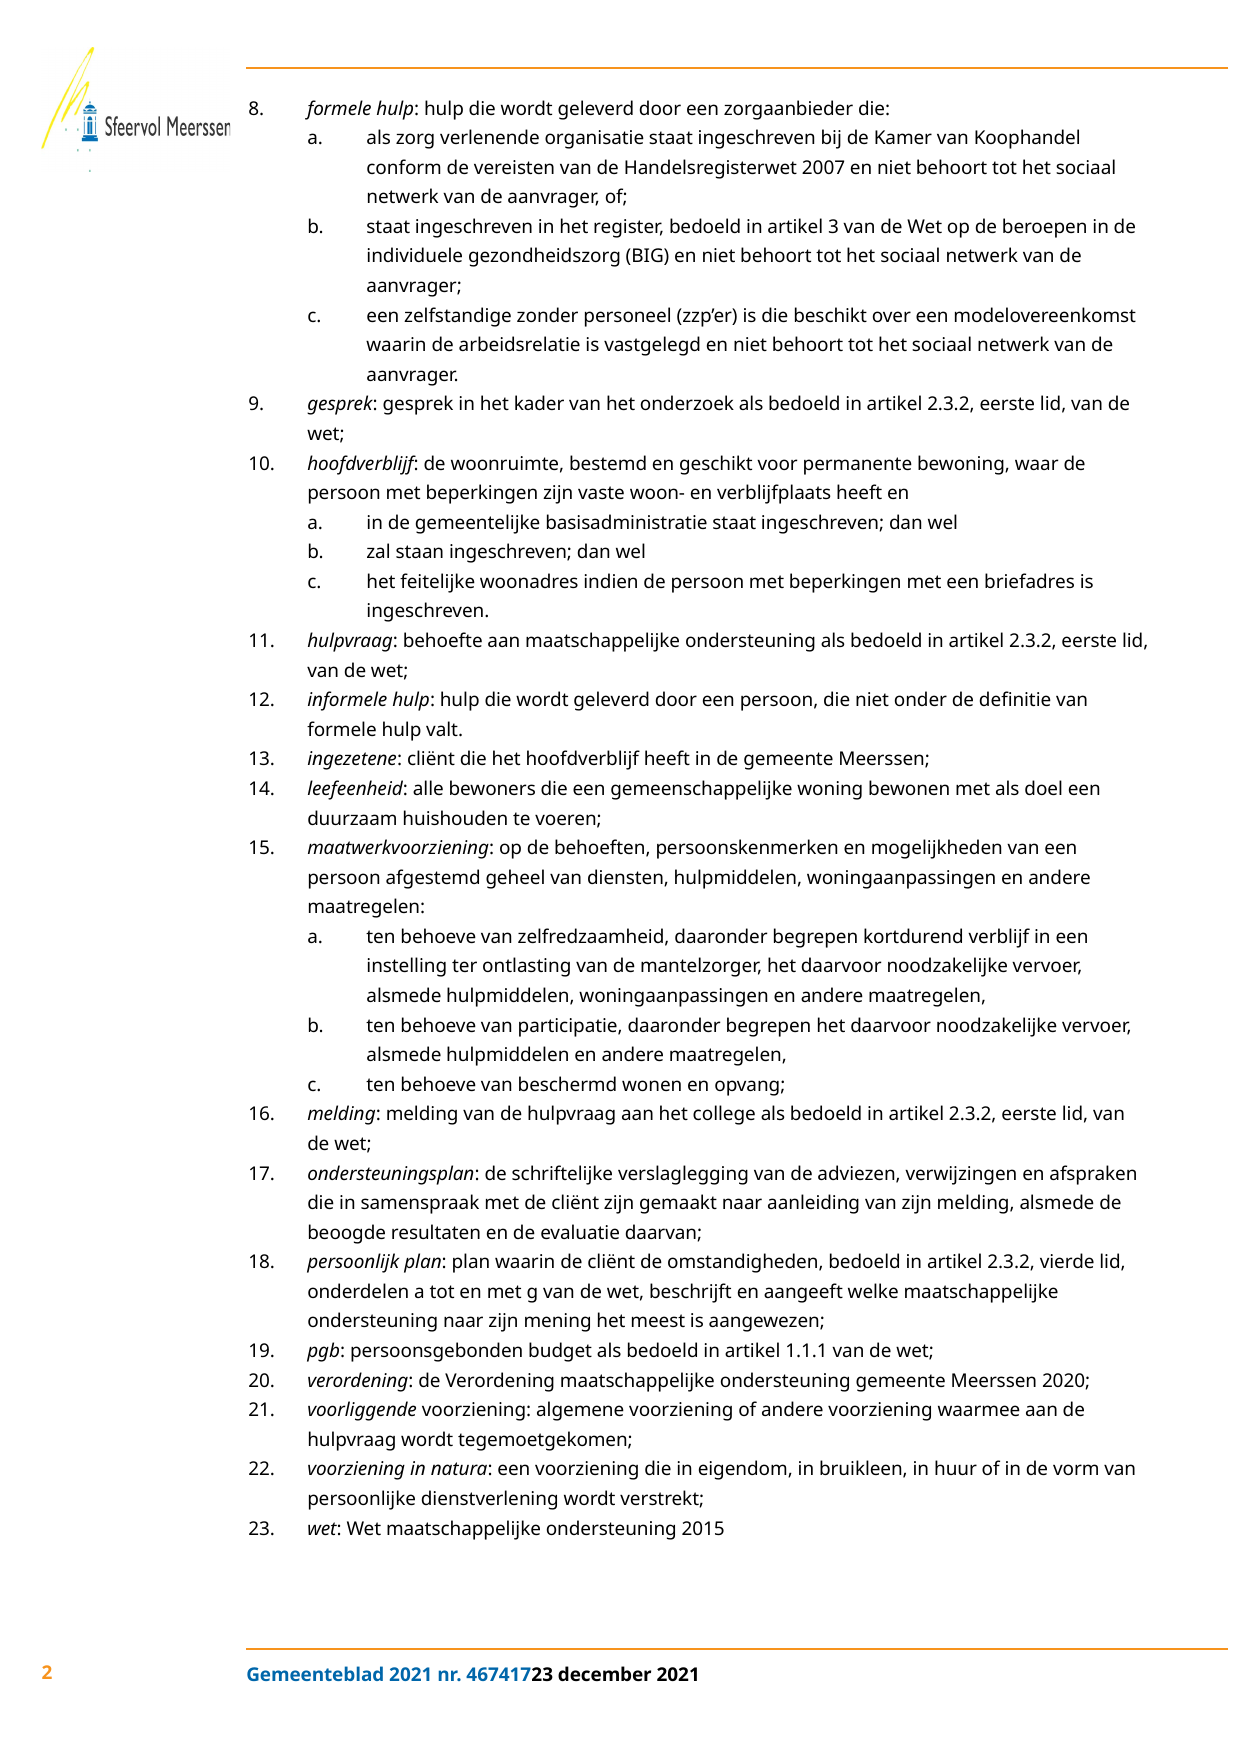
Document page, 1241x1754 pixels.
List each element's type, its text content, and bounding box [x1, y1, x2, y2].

list ingezetene: cliënt die het hoofdverblijf heeft in de gemeente Meerssen; [248, 746, 1152, 771]
list pgb: persoonsgebonden budget als bedoeld in artikel 1.1.1 van de wet; [248, 1337, 1152, 1363]
list leefeenheid: alle bewoners die een gemeenschappelijke woning bewonen met als doel een duurzaam huishouden te voeren; [248, 775, 1152, 831]
list melding: melding van de hulpvraag aan het college als bedoeld in artikel 2.3.2, eerste lid, van de wet; [248, 1101, 1152, 1156]
list als zorg verlenende organisatie staat ingeschreven bij de Kamer van Koophandel conform de vereisten van de Handelsregisterwet 2007 en niet behoort tot het sociaal netwerk van de aanvrager, of; [307, 124, 1152, 209]
list verordening: de Verordening maatschappelijke ondersteuning gemeente Meerssen 2020; [248, 1367, 1152, 1393]
list staat ingeschreven in het register, bedoeld in artikel 3 van de Wet op de beroepen in de individuele gezondheidszorg (BIG) en niet behoort tot het sociaal netwerk van de aanvrager; [307, 213, 1152, 298]
list ten behoeve van beschermd wonen en opvang; [307, 1071, 1152, 1097]
list in de gemeentelijke basisadministratie staat ingeschreven; dan wel [307, 509, 1152, 535]
list hoofdverblijf: de woonruimte, bestemd en geschikt voor permanente bewoning, waar de persoon met beperkingen zijn vaste woon- en verblijfplaats heeft en [248, 450, 1152, 505]
list formele hulp: hulp die wordt geleverd door een zorgaanbieder die: [248, 95, 1152, 121]
list ten behoeve van participatie, daaronder begrepen het daarvoor noodzakelijke vervoer, alsmede hulpmiddelen en andere maatregelen, [307, 1012, 1152, 1067]
list ten behoeve van zelfredzaamheid, daaronder begrepen kortdurend verblijf in een instelling ter ontlasting van de mantelzorger, het daarvoor noodzakelijke vervoer, alsmede hulpmiddelen, woningaanpassingen en andere maatregelen, [307, 923, 1152, 1008]
list voorziening in natura: een voorziening die in eigendom, in bruikleen, in huur of in de vorm van persoonlijke dienstverlening wordt verstrekt; [248, 1456, 1152, 1511]
list informele hulp: hulp die wordt geleverd door een persoon, die niet onder de definitie van formele hulp valt. [248, 686, 1152, 742]
list persoonlijk plan: plan waarin de cliënt de omstandigheden, bedoeld in artikel 2.3.2, vierde lid, onderdelen a tot en met g van de wet, beschrijft en aangeeft welke maatschappelijke ondersteuning naar zijn mening het meest is aangewezen; [248, 1248, 1152, 1333]
list wet: Wet maatschappelijke ondersteuning 2015 [248, 1515, 1152, 1541]
list voorliggende voorziening: algemene voorziening of andere voorziening waarmee aan de hulpvraag wordt tegemoetgekomen; [248, 1396, 1152, 1452]
list gesprek: gesprek in het kader van het onderzoek als bedoeld in artikel 2.3.2, eerste lid, van de wet; [248, 391, 1152, 446]
list maatwerkvoorziening: op de behoeften, persoonskenmerken en mogelijkheden van een persoon afgestemd geheel van diensten, hulpmiddelen, woningaanpassingen en andere maatregelen: [248, 834, 1152, 919]
list het feitelijke woonadres indien de persoon met beperkingen met een briefadres is ingeschreven. [307, 568, 1152, 623]
list zal staan ingeschreven; dan wel [307, 538, 1152, 564]
list ondersteuningsplan: de schriftelijke verslaglegging van de adviezen, verwijzingen en afspraken die in samenspraak met de cliënt zijn gemaakt naar aanleiding van zijn melding, alsmede de beoogde resultaten en de evaluatie daarvan; [248, 1160, 1152, 1245]
list een zelfstandige zonder personeel (zzp’er) is die beschikt over een modelovereenkomst waarin de arbeidsrelatie is vastgelegd en niet behoort tot het sociaal netwerk van de aanvrager. [307, 302, 1152, 387]
list hulpvraag: behoefte aan maatschappelijke ondersteuning als bedoeld in artikel 2.3.2, eerste lid, van de wet; [248, 627, 1152, 683]
picture [41, 47, 231, 172]
